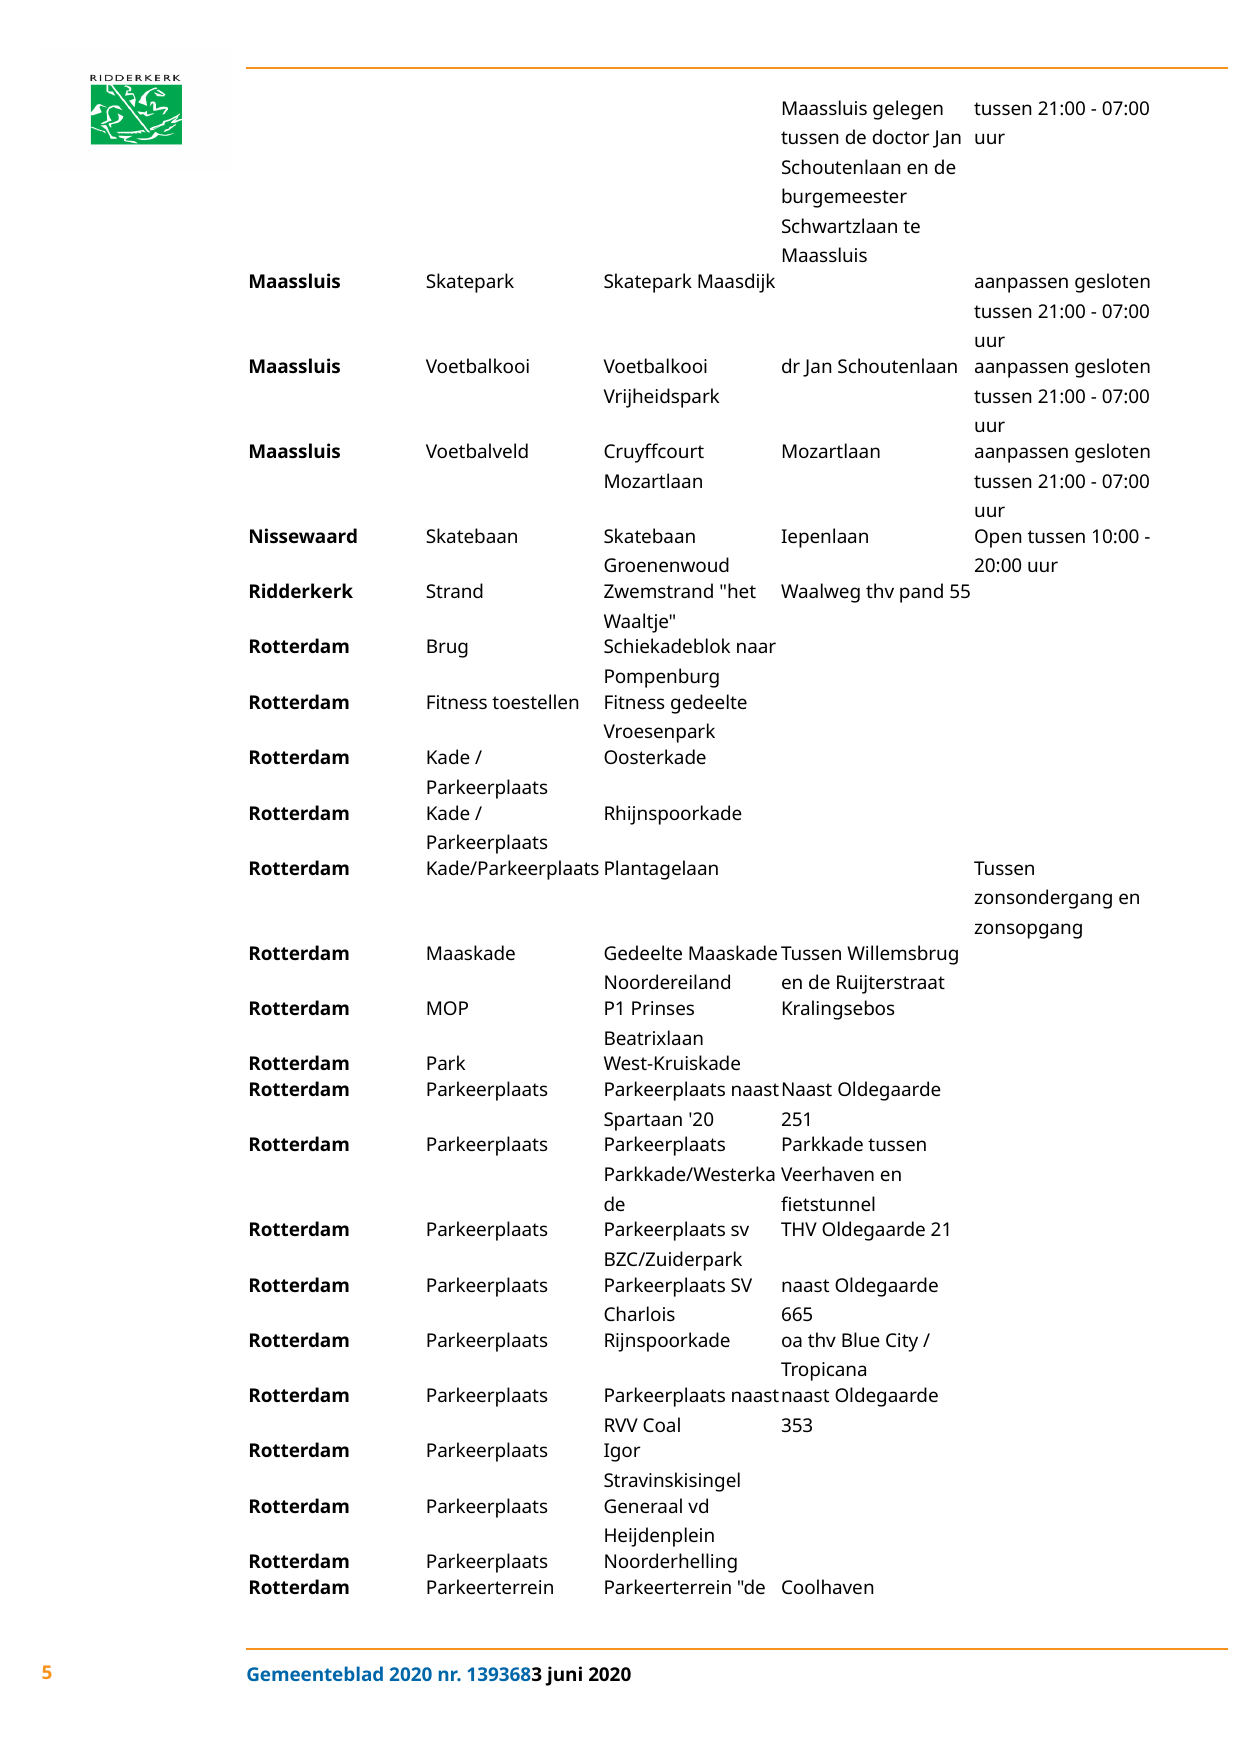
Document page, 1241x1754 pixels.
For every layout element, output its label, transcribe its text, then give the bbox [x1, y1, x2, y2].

table_cell Parkeerplaats sv BZC/Zuiderpark [603, 1216, 781, 1272]
table_cell [781, 269, 974, 353]
table_cell Iepenlaan [781, 523, 974, 578]
table_cell Kralingsebos [781, 995, 974, 1051]
table_cell Rotterdam [248, 1438, 426, 1493]
table_cell Parkeerplaats Parkkade/Westerkade [603, 1132, 781, 1216]
table_cell Parkeerplaats [426, 1216, 603, 1272]
table_cell [974, 1327, 1152, 1382]
table_cell Parkeerplaats naast RVV Coal [603, 1383, 781, 1438]
table_cell Strand [426, 579, 603, 634]
table_cell Rotterdam [248, 940, 426, 995]
table_cell Parkeerplaats [426, 1438, 603, 1493]
table_cell Rotterdam [248, 855, 426, 940]
table_cell Rotterdam [248, 1051, 426, 1076]
table_cell Cruyffcourt Mozartlaan [603, 438, 781, 523]
table_cell Rotterdam [248, 1493, 426, 1548]
table_cell dr Jan Schoutenlaan [781, 353, 974, 438]
table_cell oa thv Blue City / Tropicana [781, 1327, 974, 1382]
table_cell [974, 1076, 1152, 1132]
table_cell [974, 995, 1152, 1051]
table_cell Parkeerplaats [426, 1272, 603, 1327]
table_cell Voetbalkooi [426, 353, 603, 438]
table_cell Zwemstrand "het Waaltje" [603, 579, 781, 634]
table_cell naast Oldegaarde 353 [781, 1383, 974, 1438]
table_cell Fitness gedeelte Vroesenpark [603, 689, 781, 744]
table_cell [781, 1548, 974, 1574]
table_cell [248, 95, 426, 268]
table_cell tussen 21:00 - 07:00 uur [974, 95, 1152, 268]
table_cell [781, 1051, 974, 1076]
table_cell [603, 95, 781, 268]
table_cell [974, 579, 1152, 634]
table_cell [974, 1548, 1152, 1574]
table_cell MOP [426, 995, 603, 1051]
table_cell [974, 1438, 1152, 1493]
table_cell Parkkade tussen Veerhaven en fietstunnel [781, 1132, 974, 1216]
table_cell Open tussen 10:00 - 20:00 uur [974, 523, 1152, 578]
table_cell THV Oldegaarde 21 [781, 1216, 974, 1272]
table_cell Naast Oldegaarde 251 [781, 1076, 974, 1132]
table_cell Coolhaven [781, 1574, 974, 1600]
table_cell Fitness toestellen [426, 689, 603, 744]
table_cell Mozartlaan [781, 438, 974, 523]
table_cell West-Kruiskade [603, 1051, 781, 1076]
table_cell Gedeelte Maaskade Noordereiland [603, 940, 781, 995]
table_cell Parkeerplaats [426, 1327, 603, 1382]
table_cell [781, 1493, 974, 1548]
table_cell Rijnspoorkade [603, 1327, 781, 1382]
table_cell Waalweg thv pand 55 [781, 579, 974, 634]
table_cell Rotterdam [248, 800, 426, 855]
table_cell P1 Prinses Beatrixlaan [603, 995, 781, 1051]
table_cell Maaskade [426, 940, 603, 995]
table_cell [974, 634, 1152, 689]
table_cell [974, 800, 1152, 855]
table_cell Parkeerplaats [426, 1383, 603, 1438]
table_cell Rotterdam [248, 1327, 426, 1382]
table_cell Skatepark Maasdijk [603, 269, 781, 353]
table_cell [974, 1574, 1152, 1600]
table_cell Voetbalveld [426, 438, 603, 523]
table_cell Parkeerplaats [426, 1076, 603, 1132]
table_cell Kade/Parkeerplaats [426, 855, 603, 940]
table_cell [974, 1132, 1152, 1216]
table_cell Rhijnspoorkade [603, 800, 781, 855]
table_cell Tussen zonsondergang en zonsopgang [974, 855, 1152, 940]
table_cell Ridderkerk [248, 579, 426, 634]
table_cell Maassluis [248, 353, 426, 438]
table_cell Skatebaan [426, 523, 603, 578]
table_cell [974, 1216, 1152, 1272]
table_cell Rotterdam [248, 1548, 426, 1574]
table_cell Nissewaard [248, 523, 426, 578]
picture [41, 47, 231, 172]
table_cell Parkeerplaats [426, 1493, 603, 1548]
table_cell Rotterdam [248, 744, 426, 800]
table_cell Rotterdam [248, 1272, 426, 1327]
table_cell naast Oldegaarde 665 [781, 1272, 974, 1327]
table_cell Parkeerterrein "de [603, 1574, 781, 1600]
table_cell Kade / Parkeerplaats [426, 744, 603, 800]
table_cell [974, 1272, 1152, 1327]
table_cell Parkeerplaats naast Spartaan '20 [603, 1076, 781, 1132]
table_cell Skatebaan Groenenwoud [603, 523, 781, 578]
table_cell Maassluis gelegen tussen de doctor Jan Schoutenlaan en de burgemeester Schwartzlaan te Maassluis [781, 95, 974, 268]
table_cell [974, 1383, 1152, 1438]
table_cell Parkeerplaats [426, 1548, 603, 1574]
table_cell [781, 689, 974, 744]
table_cell [781, 634, 974, 689]
table_cell Plantagelaan [603, 855, 781, 940]
table_cell [974, 940, 1152, 995]
table_cell aanpassen gesloten tussen 21:00 - 07:00 uur [974, 269, 1152, 353]
table_cell [426, 95, 603, 268]
table_cell [781, 800, 974, 855]
table_cell Rotterdam [248, 1132, 426, 1216]
table_cell [974, 689, 1152, 744]
table_cell Rotterdam [248, 1574, 426, 1600]
table_cell Rotterdam [248, 995, 426, 1051]
table_cell Noorderhelling [603, 1548, 781, 1574]
table_cell Voetbalkooi Vrijheidspark [603, 353, 781, 438]
table_cell Rotterdam [248, 1216, 426, 1272]
table_cell Maassluis [248, 438, 426, 523]
table_cell Parkeerplaats SV Charlois [603, 1272, 781, 1327]
table_cell Tussen Willemsbrug en de Ruijterstraat [781, 940, 974, 995]
table_cell Schiekadeblok naar Pompenburg [603, 634, 781, 689]
table_cell Brug [426, 634, 603, 689]
table_cell Kade / Parkeerplaats [426, 800, 603, 855]
table_cell Generaal vd Heijdenplein [603, 1493, 781, 1548]
table_cell Maassluis [248, 269, 426, 353]
table_cell Rotterdam [248, 1076, 426, 1132]
table_cell Parkeerterrein [426, 1574, 603, 1600]
table_cell [781, 744, 974, 800]
table_cell [974, 1493, 1152, 1548]
table_cell Rotterdam [248, 1383, 426, 1438]
table_cell Parkeerplaats [426, 1132, 603, 1216]
table_cell Park [426, 1051, 603, 1076]
table_cell aanpassen gesloten tussen 21:00 - 07:00 uur [974, 353, 1152, 438]
table_cell [781, 1438, 974, 1493]
table_cell Rotterdam [248, 689, 426, 744]
table_cell [781, 855, 974, 940]
table_cell [974, 1051, 1152, 1076]
table_cell aanpassen gesloten tussen 21:00 - 07:00 uur [974, 438, 1152, 523]
table_cell Oosterkade [603, 744, 781, 800]
table_cell Rotterdam [248, 634, 426, 689]
table_cell Igor Stravinskisingel [603, 1438, 781, 1493]
table_cell Skatepark [426, 269, 603, 353]
table_cell [974, 744, 1152, 800]
